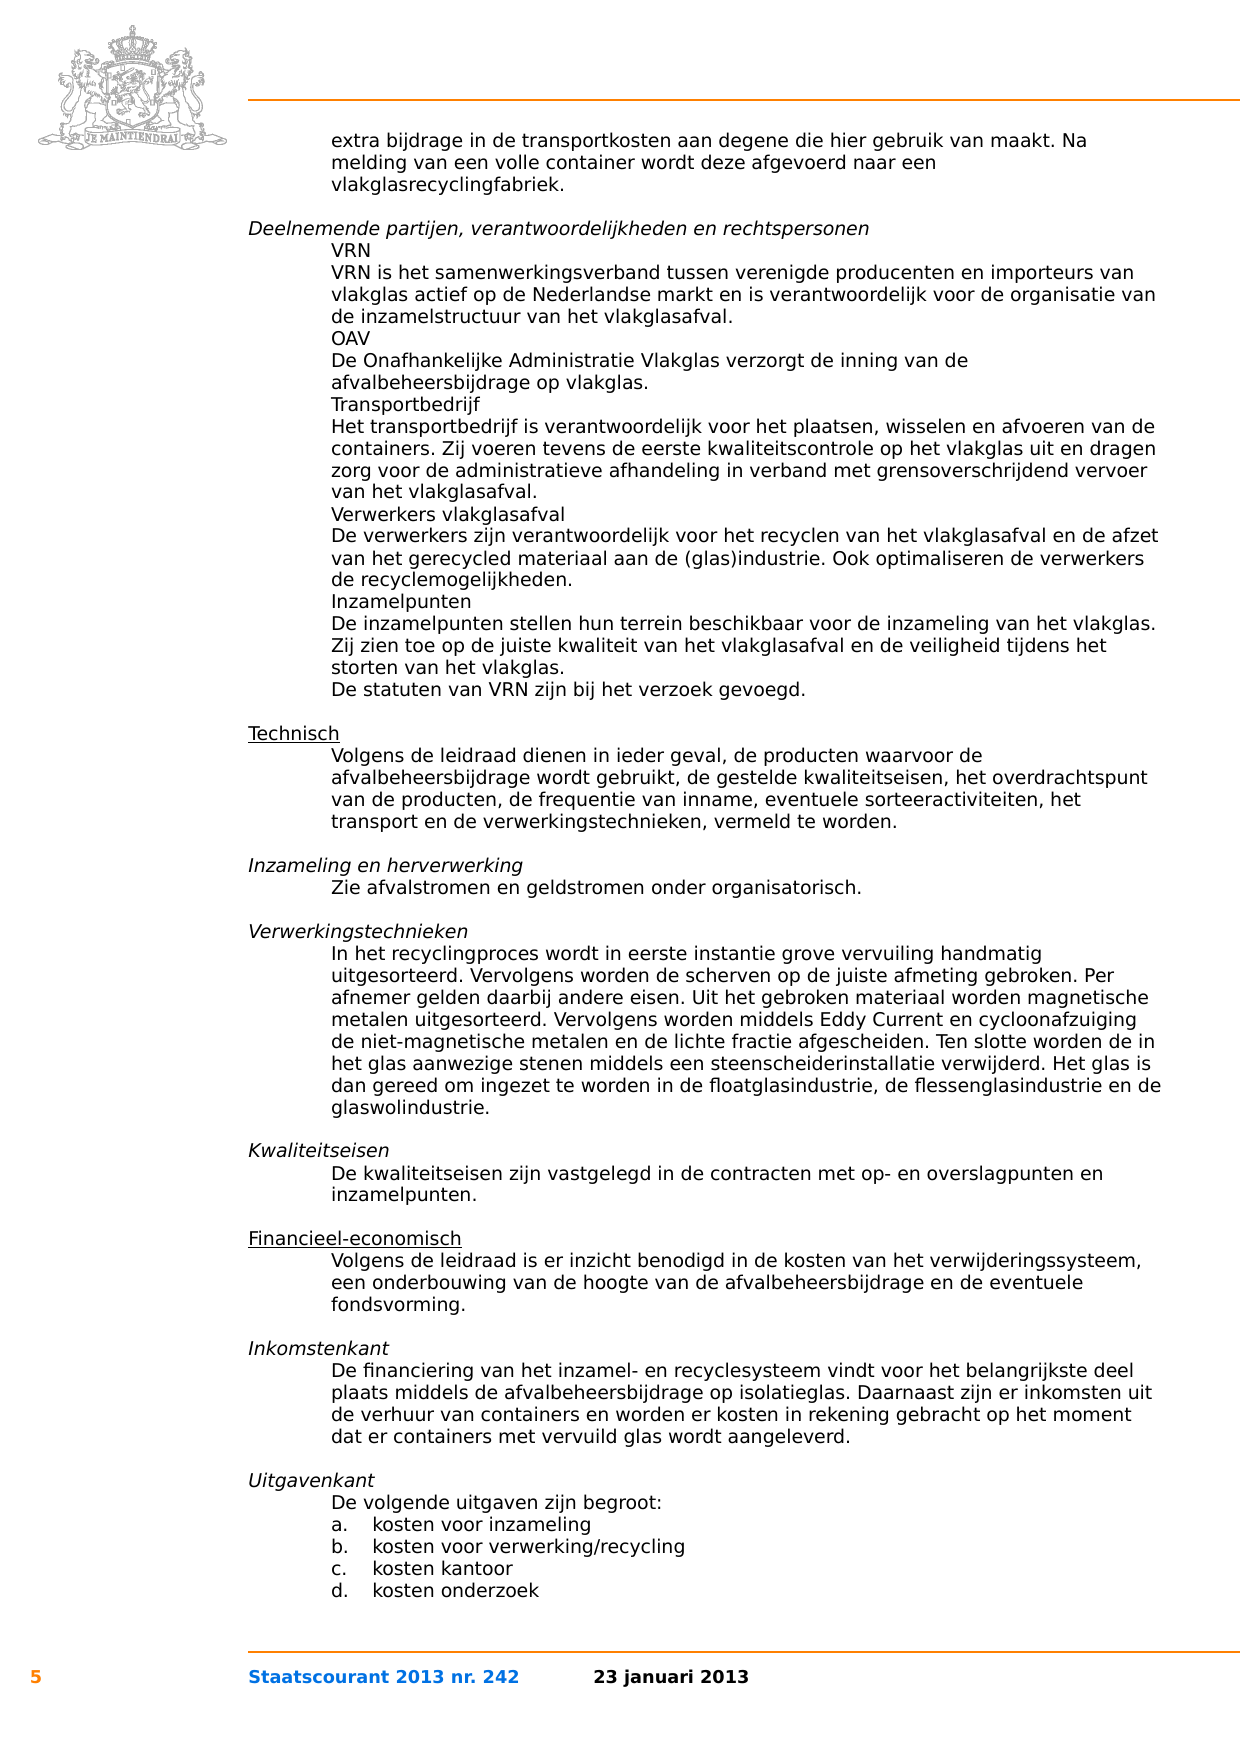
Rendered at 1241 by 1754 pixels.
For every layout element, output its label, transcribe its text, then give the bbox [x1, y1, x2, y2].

text De inzamelpunten stellen hun terrein beschikbaar voor de inzameling van het vlakglas. Zij zien toe op de juiste kwaliteit van het vlakglasafval en de veiligheid tijdens het storten van het vlakglas. [331, 613, 1163, 679]
text d. kosten onderzoek [331, 1580, 1163, 1602]
text Het transportbedrijf is verantwoordelijk voor het plaatsen, wisselen en afvoeren van de containers. Zij voeren tevens de eerste kwaliteitscontrole op het vlakglas uit en dragen zorg voor de administratieve afhandeling in verband met grensoverschrijdend vervoer van het vlakglasafval. [331, 416, 1163, 503]
picture [38, 25, 227, 150]
text Volgens de leidraad dienen in ieder geval, de producten waarvoor de afvalbeheersbijdrage wordt gebruikt, de gestelde kwaliteitseisen, het overdrachtspunt van de producten, de frequentie van inname, eventuele sorteeractiviteiten, het transport en de verwerkingstechnieken, vermeld te worden. [331, 745, 1163, 833]
text De financiering van het inzamel- en recyclesysteem vindt voor het belangrijkste deel plaats middels de afvalbeheersbijdrage op isolatieglas. Daarnaast zijn er inkomsten uit de verhuur van containers en worden er kosten in rekening gebracht op het moment dat er containers met vervuild glas wordt aangeleverd. [331, 1360, 1163, 1448]
subtitle Financieel-economisch [248, 1228, 1163, 1250]
text De kwaliteitseisen zijn vastgelegd in de contracten met op- en overslagpunten en inzamelpunten. [331, 1162, 1163, 1206]
text OAV [331, 328, 1163, 349]
text b. kosten voor verwerking/recycling [331, 1536, 1163, 1558]
subtitle Uitgavenkant [248, 1470, 1163, 1492]
subtitle Verwerkingstechnieken [248, 921, 1163, 943]
subtitle Inkomstenkant [248, 1338, 1163, 1360]
text VRN [331, 240, 1163, 262]
text Verwerkers vlakglasafval [331, 503, 1163, 525]
text c. kosten kantoor [331, 1558, 1163, 1580]
subtitle Inzameling en herverwerking [248, 855, 1163, 877]
text In het recyclingproces wordt in eerste instantie grove vervuiling handmatig uitgesorteerd. Vervolgens worden de scherven op de juiste afmeting gebroken. Per afnemer gelden daarbij andere eisen. Uit het gebroken materiaal worden magnetische metalen uitgesorteerd. Vervolgens worden middels Eddy Current en cycloonafzuiging de niet-magnetische metalen en de lichte fractie afgescheiden. Ten slotte worden de in het glas aanwezige stenen middels een steenscheiderinstallatie verwijderd. Het glas is dan gereed om ingezet te worden in de floatglasindustrie, de flessenglasindustrie en de glaswolindustrie. [331, 943, 1163, 1118]
text Volgens de leidraad is er inzicht benodigd in de kosten van het verwijderingssysteem, een onderbouwing van de hoogte van de afvalbeheersbijdrage en de eventuele fondsvorming. [331, 1250, 1163, 1316]
subtitle Technisch [248, 723, 1163, 745]
text De Onafhankelijke Administratie Vlakglas verzorgt de inning van de afvalbeheersbijdrage op vlakglas. [331, 349, 1163, 393]
text De statuten van VRN zijn bij het verzoek gevoegd. [331, 679, 1163, 701]
text extra bijdrage in de transportkosten aan degene die hier gebruik van maakt. Na melding van een volle container wordt deze afgevoerd naar een vlakglasrecyclingfabriek. [331, 130, 1163, 196]
subtitle Kwaliteitseisen [248, 1140, 1163, 1162]
text Inzamelpunten [331, 591, 1163, 613]
subtitle Deelnemende partijen, verantwoordelijkheden en rechtspersonen [248, 218, 1163, 240]
text VRN is het samenwerkingsverband tussen verenigde producenten en importeurs van vlakglas actief op de Nederlandse markt en is verantwoordelijk voor de organisatie van de inzamelstructuur van het vlakglasafval. [331, 262, 1163, 328]
text a. kosten voor inzameling [331, 1514, 1163, 1536]
text De volgende uitgaven zijn begroot: [331, 1492, 1163, 1514]
text Zie afvalstromen en geldstromen onder organisatorisch. [331, 877, 1163, 899]
text De verwerkers zijn verantwoordelijk voor het recyclen van het vlakglasafval en de afzet van het gerecycled materiaal aan de (glas)industrie. Ook optimaliseren de verwerkers de recyclemogelijkheden. [331, 525, 1163, 591]
text Transportbedrijf [331, 393, 1163, 416]
